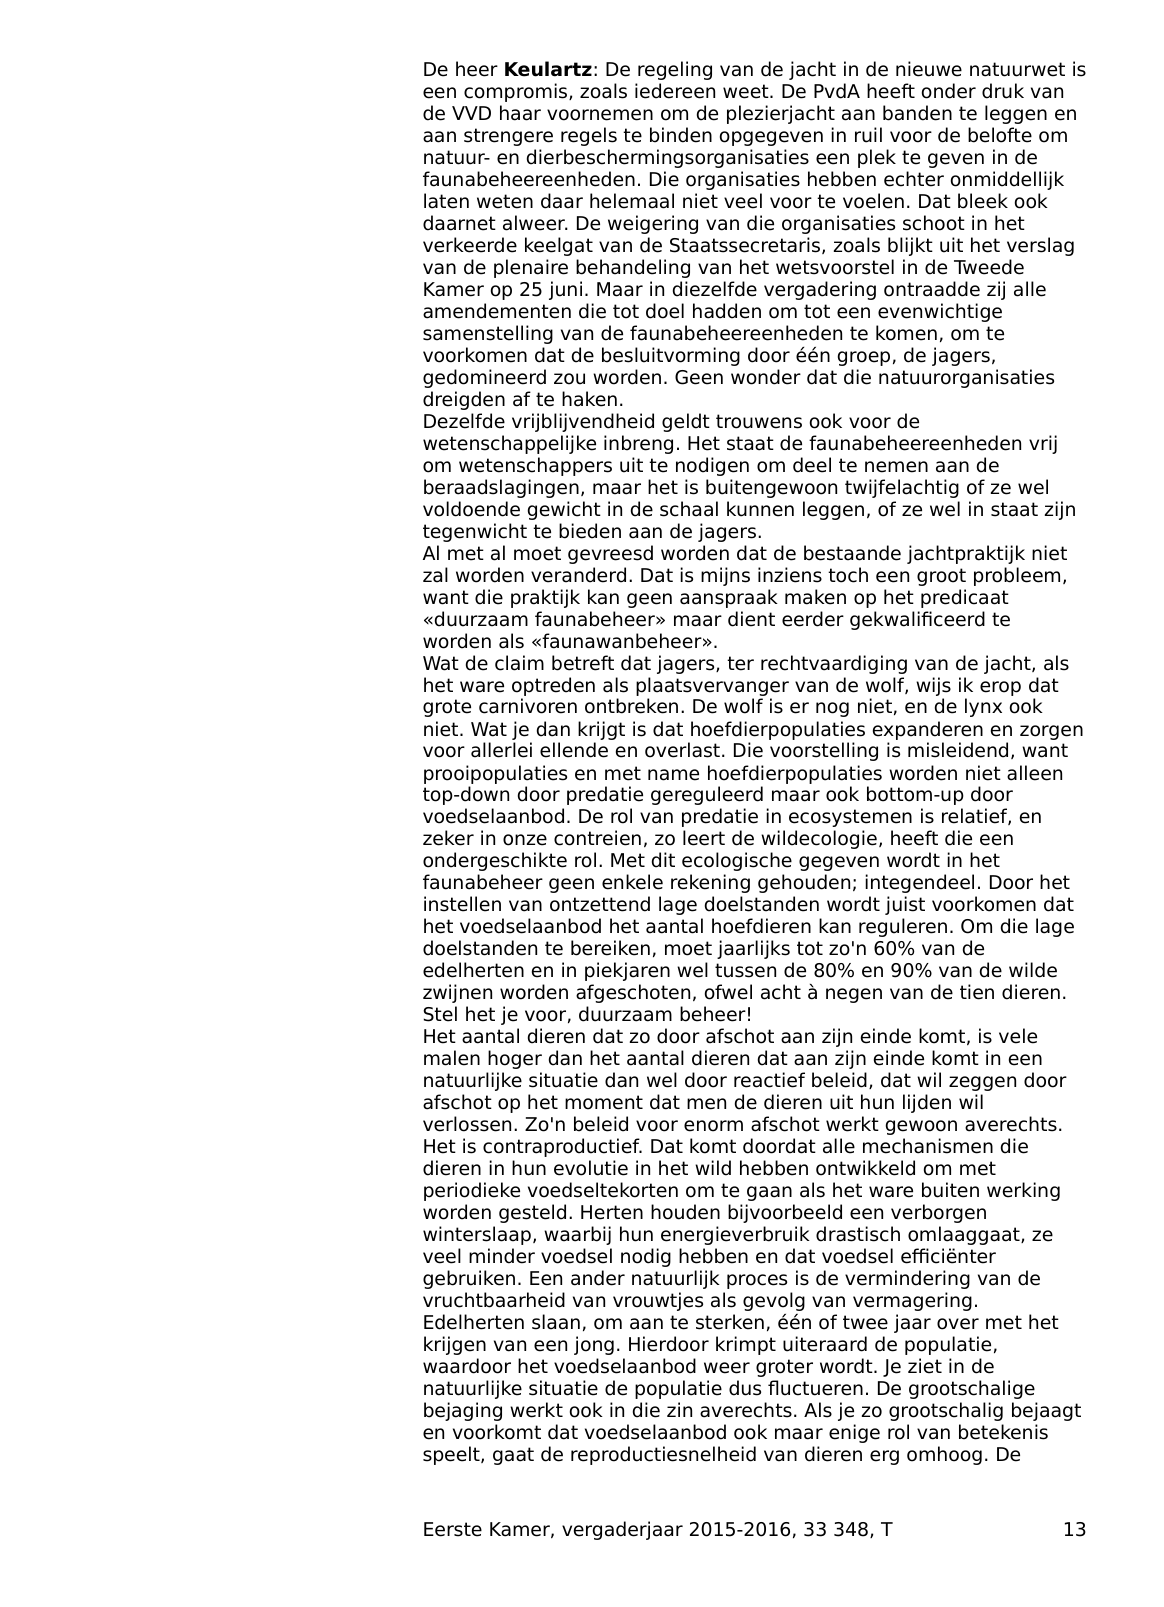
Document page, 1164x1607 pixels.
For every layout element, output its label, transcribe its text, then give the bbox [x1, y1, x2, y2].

text Wat de claim betreft dat jagers, ter rechtvaardiging van de jacht, als het ware optreden als plaatsvervanger van de wolf, wijs ik erop dat grote carnivoren ontbreken. De wolf is er nog niet, en de lynx ook niet. Wat je dan krijgt is dat hoefdierpopulaties expanderen en zorgen voor allerlei ellende en overlast. Die voorstelling is misleidend, want prooipopulaties en met name hoefdierpopulaties worden niet alleen top-down door predatie gereguleerd maar ook bottom-up door voedselaanbod. De rol van predatie in ecosystemen is relatief, en zeker in onze contreien, zo leert de wildecologie, heeft die een ondergeschikte rol. Met dit ecologische gegeven wordt in het faunabeheer geen enkele rekening gehouden; integendeel. Door het instellen van ontzettend lage doelstanden wordt juist voorkomen dat het voedselaanbod het aantal hoefdieren kan reguleren. Om die lage doelstanden te bereiken, moet jaarlijks tot zo'n 60% van de edelherten en in piekjaren wel tussen de 80% en 90% van de wilde zwijnen worden afgeschoten, ofwel acht à negen van de tien dieren. Stel het je voor, duurzaam beheer! [422, 652, 1087, 1026]
text Dezelfde vrijblijvendheid geldt trouwens ook voor de wetenschappelijke inbreng. Het staat de faunabeheereenheden vrij om wetenschappers uit te nodigen om deel te nemen aan de beraadslagingen, maar het is buitengewoon twijfelachtig of ze wel voldoende gewicht in de schaal kunnen leggen, of ze wel in staat zijn tegenwicht te bieden aan de jagers. [422, 411, 1087, 543]
text Het aantal dieren dat zo door afschot aan zijn einde komt, is vele malen hoger dan het aantal dieren dat aan zijn einde komt in een natuurlijke situatie dan wel door reactief beleid, dat wil zeggen door afschot op het moment dat men de dieren uit hun lijden wil verlossen. Zo'n beleid voor enorm afschot werkt gewoon averechts. Het is contraproductief. Dat komt doordat alle mechanismen die dieren in hun evolutie in het wild hebben ontwikkeld om met periodieke voedseltekorten om te gaan als het ware buiten werking worden gesteld. Herten houden bijvoorbeeld een verborgen winterslaap, waarbij hun energieverbruik drastisch omlaaggaat, ze veel minder voedsel nodig hebben en dat voedsel efficiënter gebruiken. Een ander natuurlijk proces is de vermindering van de vruchtbaarheid van vrouwtjes als gevolg van vermagering. Edelherten slaan, om aan te sterken, één of twee jaar over met het krijgen van een jong. Hierdoor krimpt uiteraard de populatie, waardoor het voedselaanbod weer groter wordt. Je ziet in de natuurlijke situatie de populatie dus fluctueren. De grootschalige bejaging werkt ook in die zin averechts. Als je zo grootschalig bejaagt en voorkomt dat voedselaanbod ook maar enige rol van betekenis speelt, gaat de reproductiesnelheid van dieren erg omhoog. De [422, 1026, 1087, 1466]
text Al met al moet gevreesd worden dat de bestaande jachtpraktijk niet zal worden veranderd. Dat is mijns inziens toch een groot probleem, want die praktijk kan geen aanspraak maken op het predicaat «duurzaam faunabeheer» maar dient eerder gekwalificeerd te worden als «faunawanbeheer». [422, 543, 1087, 652]
text De heer Keulartz: De regeling van de jacht in de nieuwe natuurwet is een compromis, zoals iedereen weet. De PvdA heeft onder druk van de VVD haar voornemen om de plezierjacht aan banden te leggen en aan strengere regels te binden opgegeven in ruil voor de belofte om natuur- en dierbeschermingsorganisaties een plek te geven in de faunabeheereenheden. Die organisaties hebben echter onmiddellijk laten weten daar helemaal niet veel voor te voelen. Dat bleek ook daarnet alweer. De weigering van die organisaties schoot in het verkeerde keelgat van de Staatssecretaris, zoals blijkt uit het verslag van de plenaire behandeling van het wetsvoorstel in de Tweede Kamer op 25 juni. Maar in diezelfde vergadering ontraadde zij alle amendementen die tot doel hadden om tot een evenwichtige samenstelling van de faunabeheereenheden te komen, om te voorkomen dat de besluitvorming door één groep, de jagers, gedomineerd zou worden. Geen wonder dat die natuurorganisaties dreigden af te haken. [422, 59, 1087, 411]
